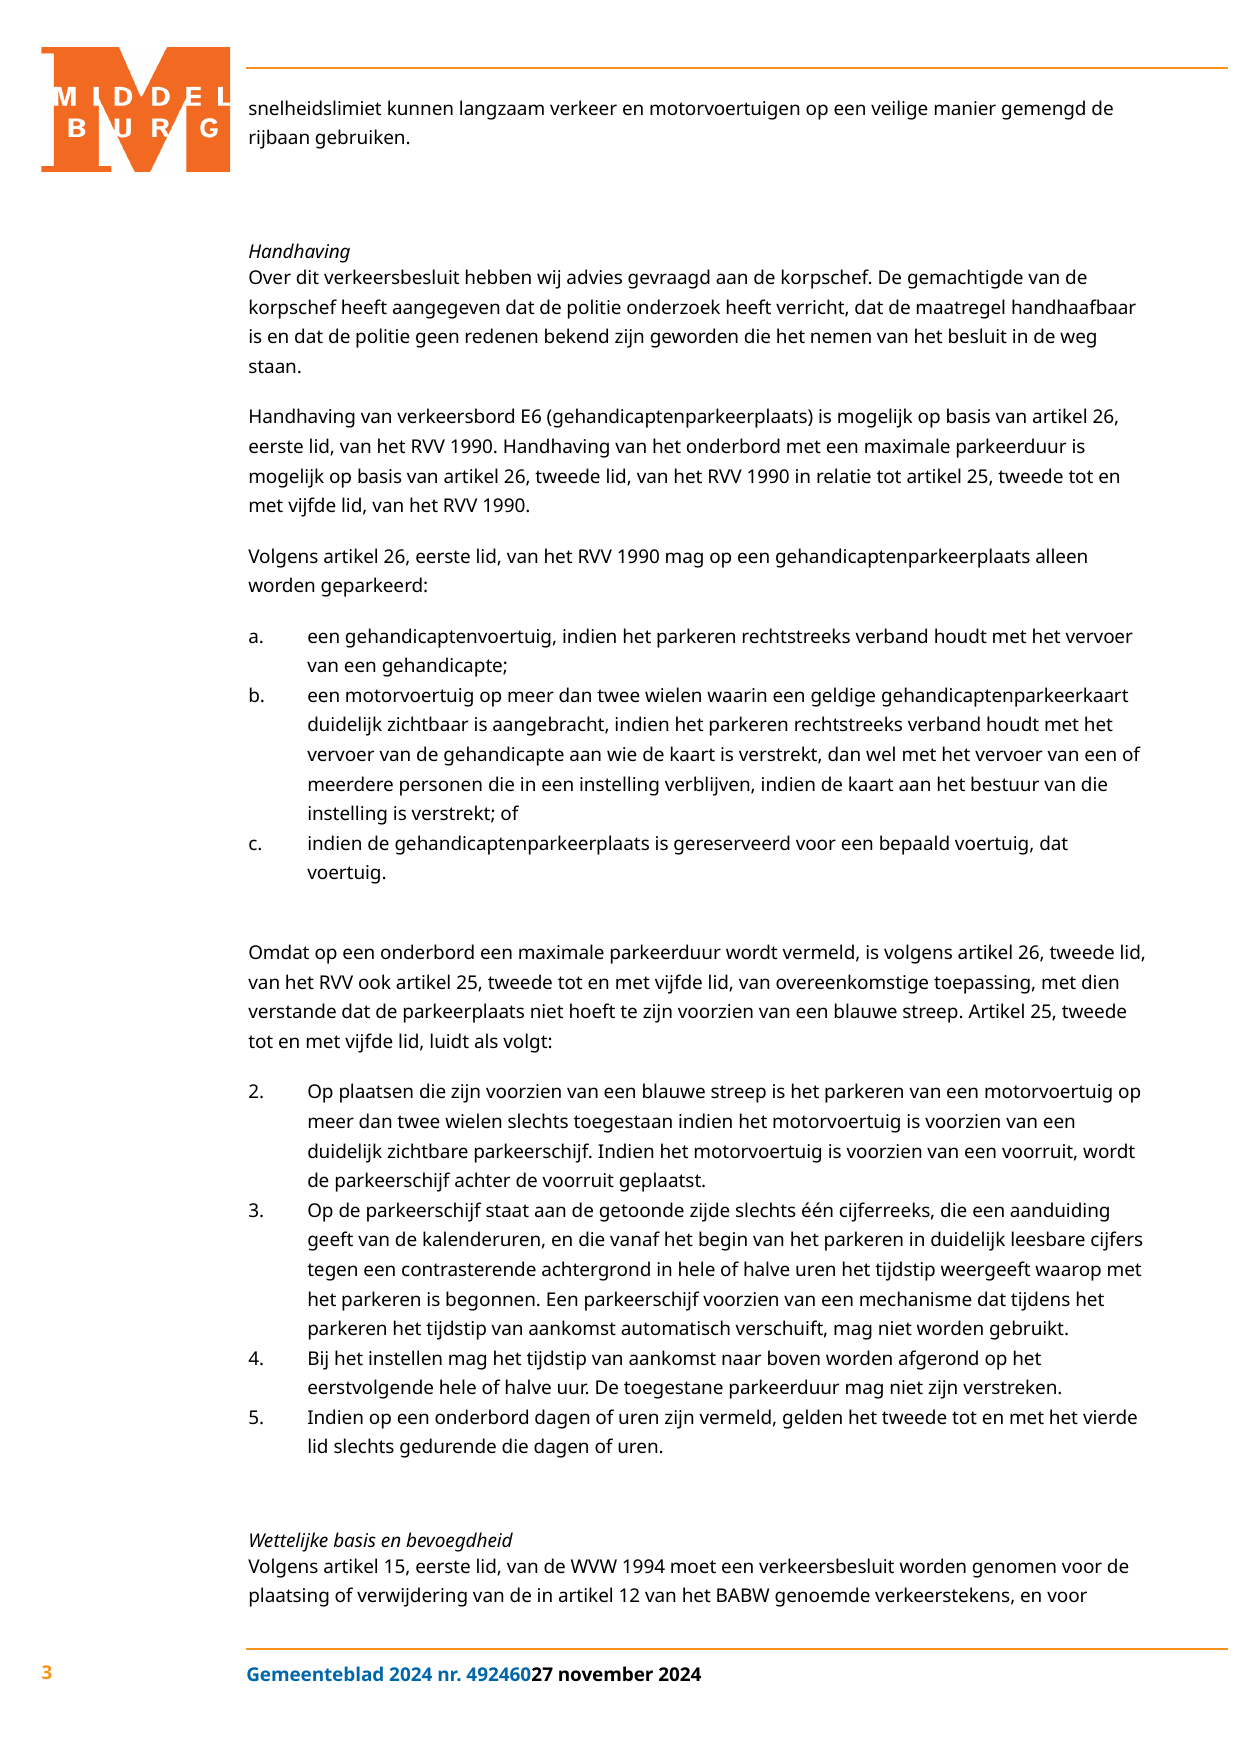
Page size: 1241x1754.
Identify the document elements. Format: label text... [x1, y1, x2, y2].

list Op plaatsen die zijn voorzien van een blauwe streep is het parkeren van een motorvoertuig op meer dan twee wielen slechts toegestaan indien het motorvoertuig is voorzien van een duidelijk zichtbare parkeerschijf. Indien het motorvoertuig is voorzien van een voorruit, wordt de parkeerschijf achter de voorruit geplaatst. [248, 1079, 1152, 1193]
text Wettelijke basis en bevoegdheid [248, 1527, 1152, 1553]
text Handhaving van verkeersbord E6 (gehandicaptenparkeerplaats) is mogelijk op basis van artikel 26, eerste lid, van het RVV 1990. Handhaving van het onderbord met een maximale parkeerduur is mogelijk op basis van artikel 26, tweede lid, van het RVV 1990 in relatie tot artikel 25, tweede tot en met vijfde lid, van het RVV 1990. [248, 404, 1152, 518]
text Handhaving [248, 239, 1152, 264]
list een gehandicaptenvoertuig, indien het parkeren rechtstreeks verband houdt met het vervoer van een gehandicapte; [248, 623, 1152, 678]
list Bij het instellen mag het tijdstip van aankomst naar boven worden afgerond op het eerstvolgende hele of halve uur. De toegestane parkeerduur mag niet zijn verstreken. [248, 1345, 1152, 1400]
list indien de gehandicaptenparkeerplaats is gereserveerd voor een bepaald voertuig, dat voertuig. [248, 830, 1152, 885]
list een motorvoertuig op meer dan twee wielen waarin een geldige gehandicaptenparkeerkaart duidelijk zichtbaar is aangebracht, indien het parkeren rechtstreeks verband houdt met het vervoer van de gehandicapte aan wie de kaart is verstrekt, dan wel met het vervoer van een of meerdere personen die in een instelling verblijven, indien de kaart aan het bestuur van die instelling is verstrekt; of [248, 682, 1152, 826]
list Op de parkeerschijf staat aan de getoonde zijde slechts één cijferreeks, die een aanduiding geeft van de kalenderuren, en die vanaf het begin van het parkeren in duidelijk leesbare cijfers tegen een contrasterende achtergrond in hele of halve uren het tijdstip weergeeft waarop met het parkeren is begonnen. Een parkeerschijf voorzien van een mechanisme dat tijdens het parkeren het tijdstip van aankomst automatisch verschuift, mag niet worden gebruikt. [248, 1197, 1152, 1341]
text Volgens artikel 15, eerste lid, van de WVW 1994 moet een verkeersbesluit worden genomen voor de plaatsing of verwijdering van de in artikel 12 van het BABW genoemde verkeerstekens, en voor [248, 1553, 1152, 1608]
text Over dit verkeersbesluit hebben wij advies gevraagd aan de korpschef. De gemachtigde van de korpschef heeft aangegeven dat de politie onderzoek heeft verricht, dat de maatregel handhaafbaar is en dat de politie geen redenen bekend zijn geworden die het nemen van het besluit in de weg staan. [248, 264, 1152, 379]
text snelheidslimiet kunnen langzaam verkeer en motorvoertuigen op een veilige manier gemengd de rijbaan gebruiken. [248, 95, 1152, 150]
text Volgens artikel 26, eerste lid, van het RVV 1990 mag op een gehandicaptenparkeerplaats alleen worden geparkeerd: [248, 543, 1152, 598]
text Omdat op een onderbord een maximale parkeerduur wordt vermeld, is volgens artikel 26, tweede lid, van het RVV ook artikel 25, tweede tot en met vijfde lid, van overeenkomstige toepassing, met dien verstande dat de parkeerplaats niet hoeft te zijn voorzien van een blauwe streep. Artikel 25, tweede tot en met vijfde lid, luidt als volgt: [248, 939, 1152, 1054]
picture [41, 47, 231, 172]
list Indien op een onderbord dagen of uren zijn vermeld, gelden het tweede tot en met het vierde lid slechts gedurende die dagen of uren. [248, 1404, 1152, 1459]
